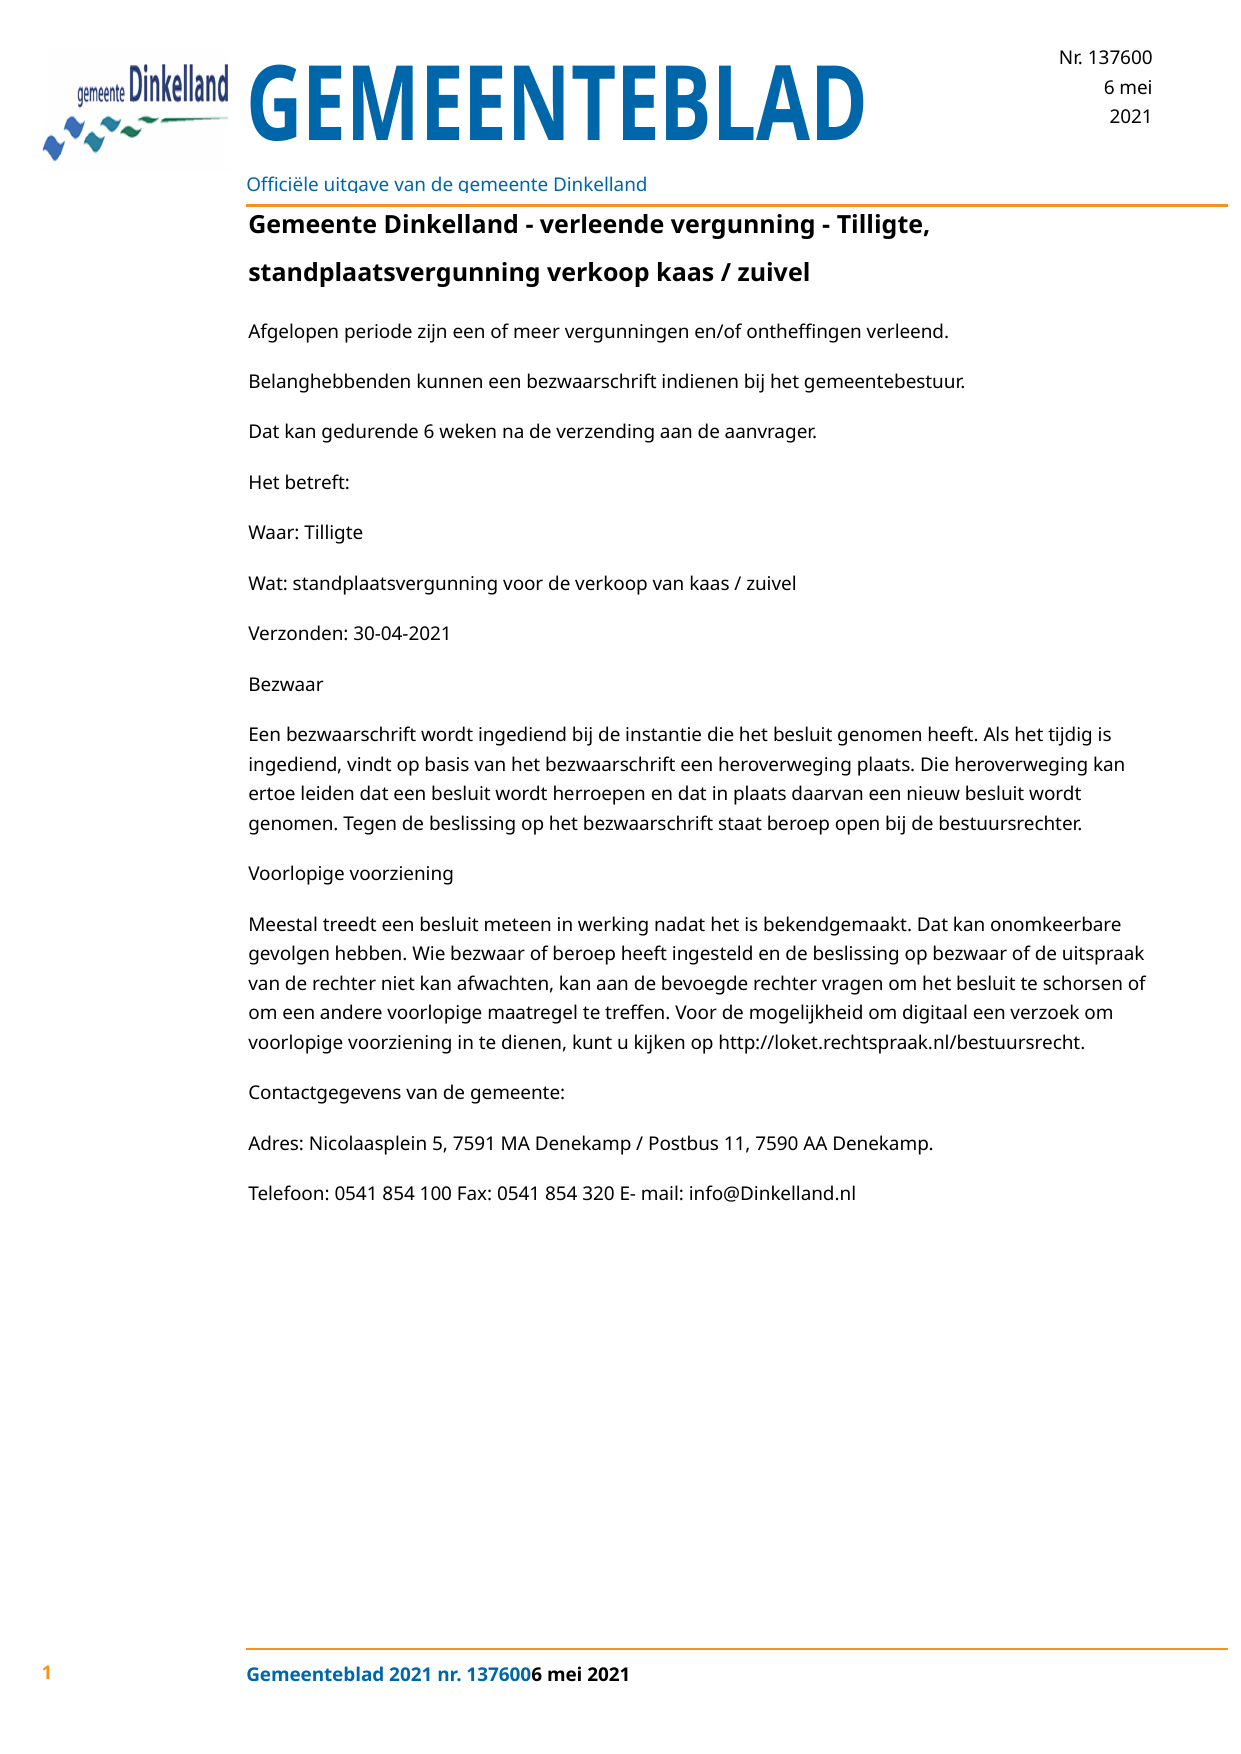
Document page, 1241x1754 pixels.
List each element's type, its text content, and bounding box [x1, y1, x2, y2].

text Contactgegevens van de gemeente: [248, 1079, 1152, 1105]
text Dat kan gedurende 6 weken na de verzending aan de aanvrager. [248, 419, 1152, 444]
text Afgelopen periode zijn een of meer vergunningen en/of ontheffingen verleend. [248, 318, 1152, 344]
text Bezwaar [248, 671, 1152, 697]
text Voorlopige voorziening [248, 860, 1152, 886]
text Het betreft: [248, 469, 1152, 495]
text Een bezwaarschrift wordt ingediend bij de instantie die het besluit genomen heeft. Als het tijdig is ingediend, vindt op basis van het bezwaarschrift een heroverweging plaats. Die heroverweging kan ertoe leiden dat een besluit wordt herroepen en dat in plaats daarvan een nieuw besluit wordt genomen. Tegen de beslissing op het bezwaarschrift staat beroep open bij de bestuursrechter. [248, 721, 1152, 836]
text Waar: Tilligte [248, 519, 1152, 545]
text Gemeente Dinkelland - verleende vergunning - Tilligte, standplaatsvergunning verkoop kaas / zuivel [248, 207, 1152, 288]
picture [41, 47, 231, 172]
text Meestal treedt een besluit meteen in werking nadat het is bekendgemaakt. Dat kan onomkeerbare gevolgen hebben. Wie bezwaar of beroep heeft ingesteld en de beslissing op bezwaar of de uitspraak van de rechter niet kan afwachten, kan aan de bevoegde rechter vragen om het besluit te schorsen of om een andere voorlopige maatregel te treffen. Voor de mogelijkheid om digitaal een verzoek om voorlopige voorziening in te dienen, kunt u kijken op http://loket.rechtspraak.nl/bestuursrecht. [248, 911, 1152, 1055]
text Telefoon: 0541 854 100 Fax: 0541 854 320 E- mail: info@Dinkelland.nl [248, 1180, 1152, 1206]
text Verzonden: 30-04-2021 [248, 620, 1152, 646]
text Wat: standplaatsvergunning voor de verkoop van kaas / zuivel [248, 570, 1152, 596]
text Belanghebbenden kunnen een bezwaarschrift indienen bij het gemeentebestuur. [248, 368, 1152, 394]
text Adres: Nicolaasplein 5, 7591 MA Denekamp / Postbus 11, 7590 AA Denekamp. [248, 1130, 1152, 1156]
